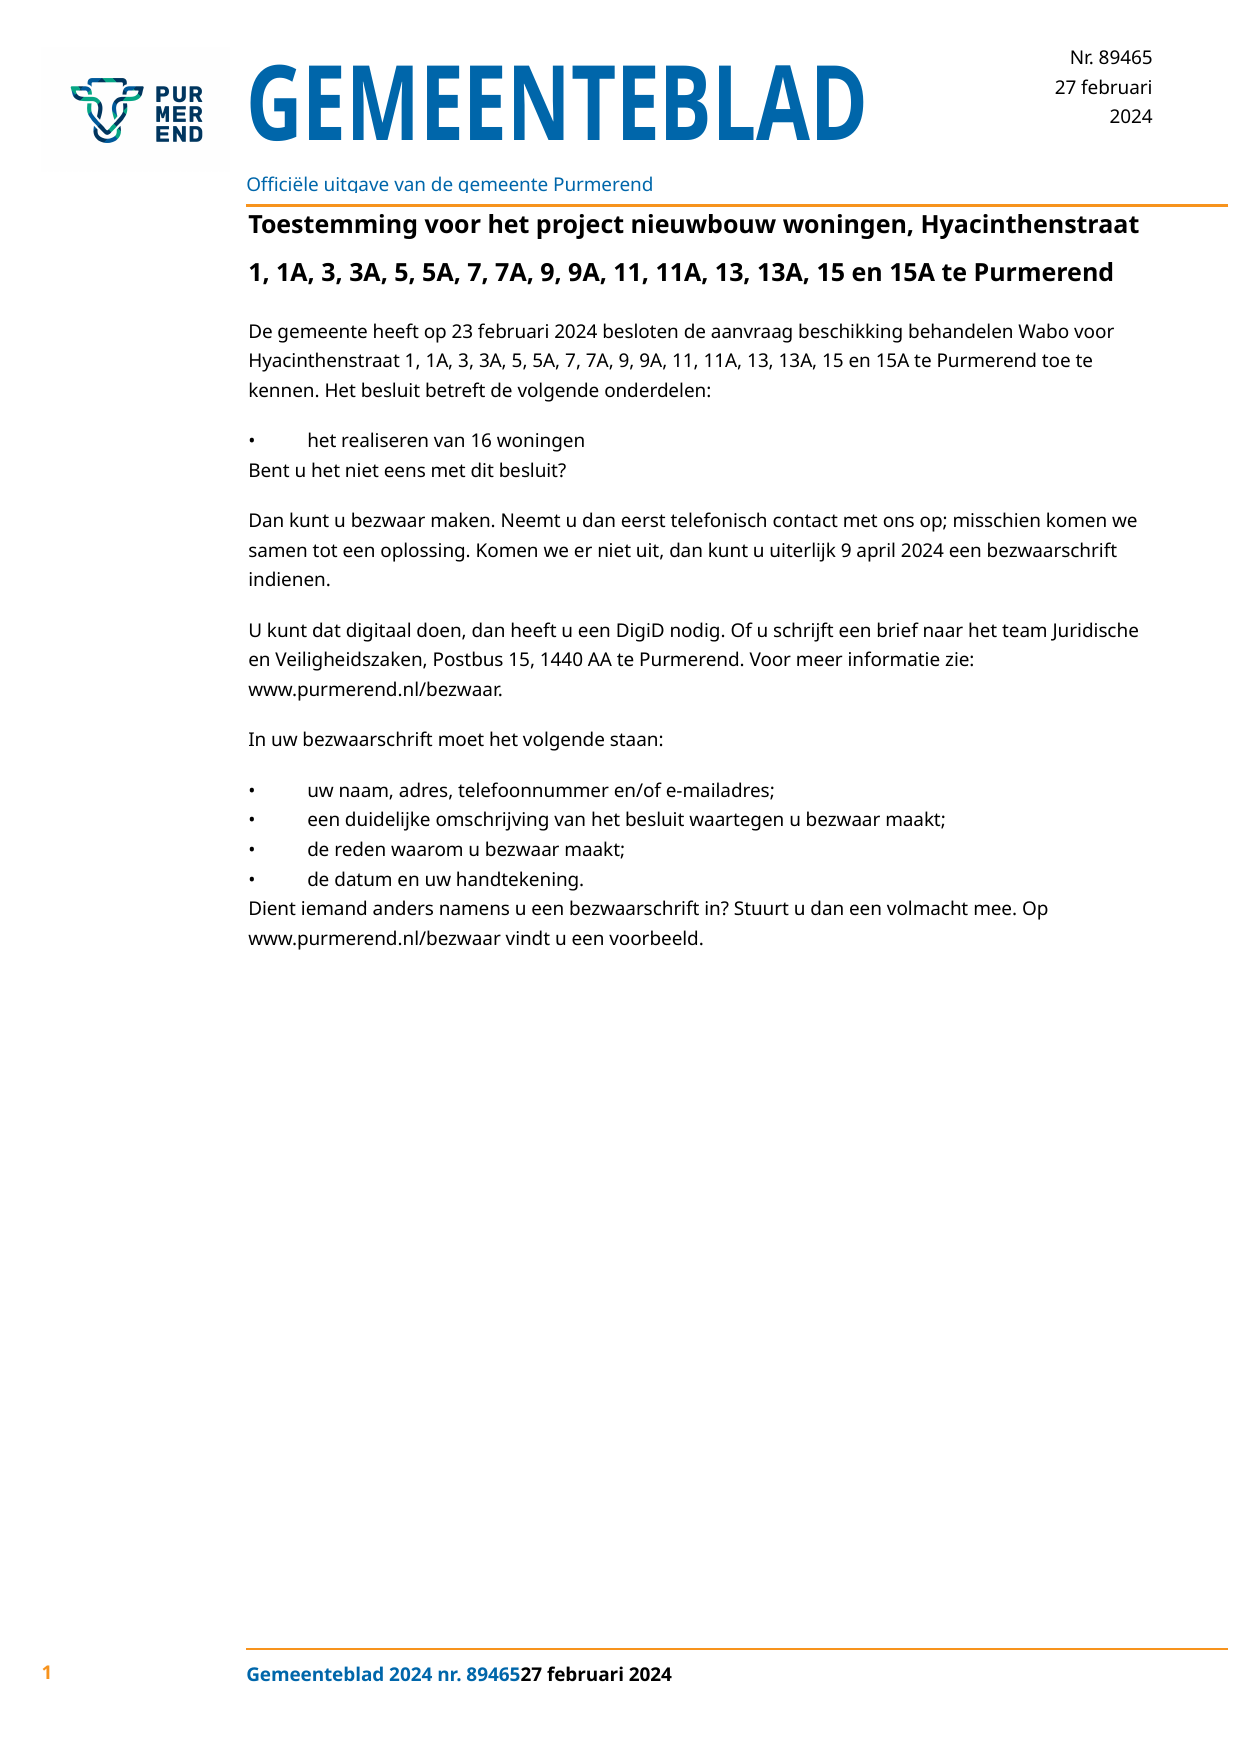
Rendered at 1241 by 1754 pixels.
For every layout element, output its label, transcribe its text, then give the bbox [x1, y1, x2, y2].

list de datum en uw handtekening. [248, 866, 1152, 892]
text Bent u het niet eens met dit besluit? [248, 457, 1152, 483]
text Toestemming voor het project nieuwbouw woningen, Hyacinthenstraat 1, 1A, 3, 3A, 5, 5A, 7, 7A, 9, 9A, 11, 11A, 13, 13A, 15 en 15A te Purmerend [248, 207, 1152, 288]
picture [41, 47, 231, 172]
text In uw bezwaarschrift moet het volgende staan: [248, 727, 1152, 752]
text De gemeente heeft op 23 februari 2024 besloten de aanvraag beschikking behandelen Wabo voor Hyacinthenstraat 1, 1A, 3, 3A, 5, 5A, 7, 7A, 9, 9A, 11, 11A, 13, 13A, 15 en 15A te Purmerend toe te kennen. Het besluit betreft de volgende onderdelen: [248, 318, 1152, 403]
list uw naam, adres, telefoonnummer en/of e-mailadres; [248, 777, 1152, 803]
list een duidelijke omschrijving van het besluit waartegen u bezwaar maakt; [248, 807, 1152, 832]
text Dient iemand anders namens u een bezwaarschrift in? Stuurt u dan een volmacht mee. Op www.purmerend.nl/bezwaar vindt u een voorbeeld. [248, 895, 1152, 951]
text Dan kunt u bezwaar maken. Neemt u dan eerst telefonisch contact met ons op; misschien komen we samen tot een oplossing. Komen we er niet uit, dan kunt u uiterlijk 9 april 2024 een bezwaarschrift indienen. [248, 507, 1152, 592]
list de reden waarom u bezwaar maakt; [248, 836, 1152, 862]
text U kunt dat digitaal doen, dan heeft u een DigiD nodig. Of u schrijft een brief naar het team Juridische en Veiligheidszaken, Postbus 15, 1440 AA te Purmerend. Voor meer informatie zie: www.purmerend.nl/bezwaar. [248, 617, 1152, 702]
list het realiseren van 16 woningen [248, 427, 1152, 453]
